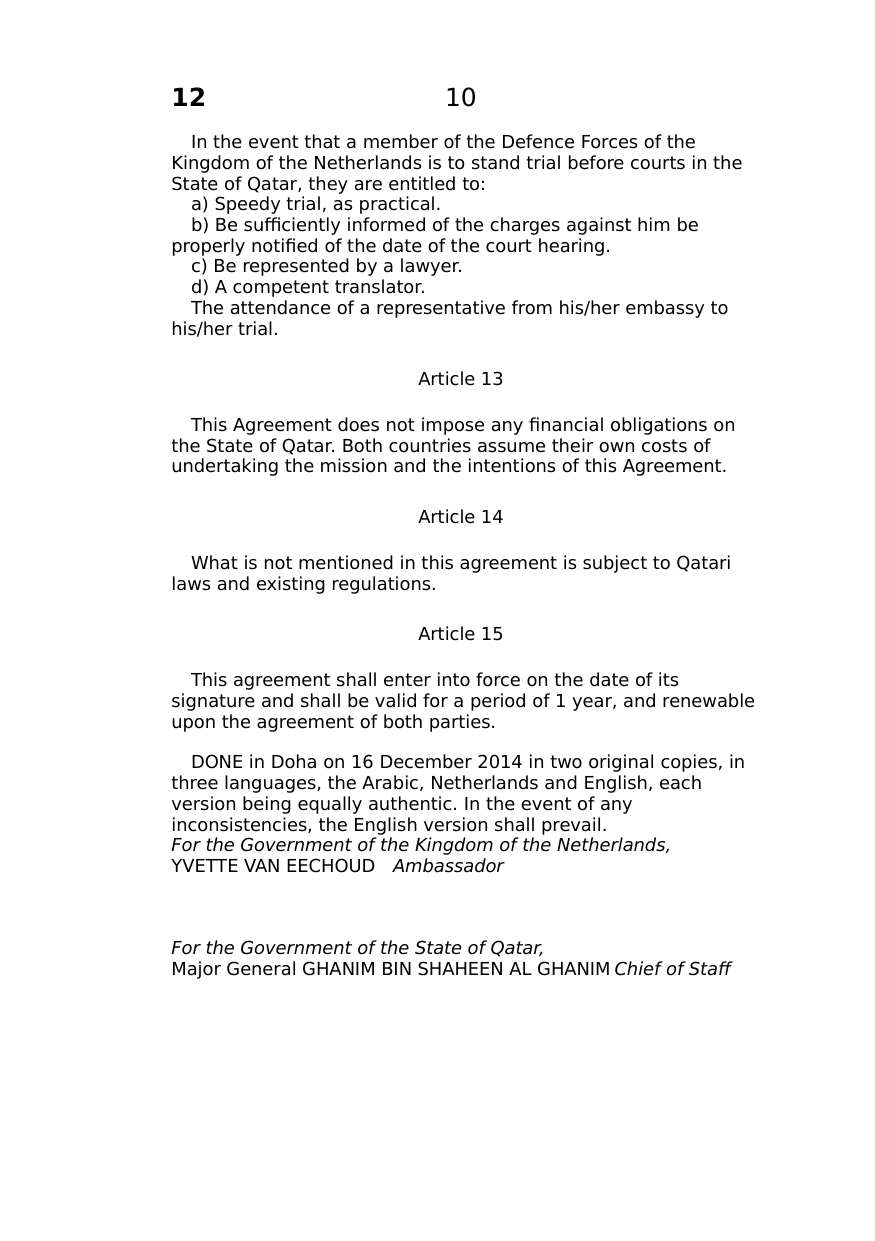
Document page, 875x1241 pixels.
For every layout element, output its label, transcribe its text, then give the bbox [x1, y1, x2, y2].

text d) A competent translator. [171, 277, 756, 298]
text In the event that a member of the Defence Forces of the Kingdom of the Netherlands is to stand trial before courts in the State of Qatar, they are entitled to: [171, 132, 756, 194]
text What is not mentioned in this agreement is subject to Qatari laws and existing regulations. [171, 553, 756, 594]
subtitle Article 13 [171, 369, 756, 390]
text b) Be sufficiently informed of the charges against him be properly notified of the date of the court hearing. [171, 215, 756, 256]
text For the Government of the Kingdom of the Netherlands, YVETTE VAN EECHOUD Ambassador [171, 835, 756, 918]
subtitle Article 14 [171, 507, 756, 528]
text DONE in Doha on 16 December 2014 in two original copies, in three languages, the Arabic, Netherlands and English, each version being equally authentic. In the event of any inconsistencies, the English version shall prevail. [171, 752, 756, 835]
text This agreement shall enter into force on the date of its signature and shall be valid for a period of 1 year, and renewable upon the agreement of both parties. [171, 670, 756, 732]
text This Agreement does not impose any financial obligations on the State of Qatar. Both countries assume their own costs of undertaking the mission and the intentions of this Agreement. [171, 415, 756, 477]
text For the Government of the State of Qatar, Major General GHANIM BIN SHAHEEN AL GHANIM Chief of Staff [171, 938, 756, 1021]
text c) Be represented by a lawyer. [171, 256, 756, 277]
subtitle Article 15 [171, 624, 756, 645]
text a) Speedy trial, as practical. [171, 194, 756, 215]
text The attendance of a representative from his/her embassy to his/her trial. [171, 298, 756, 339]
